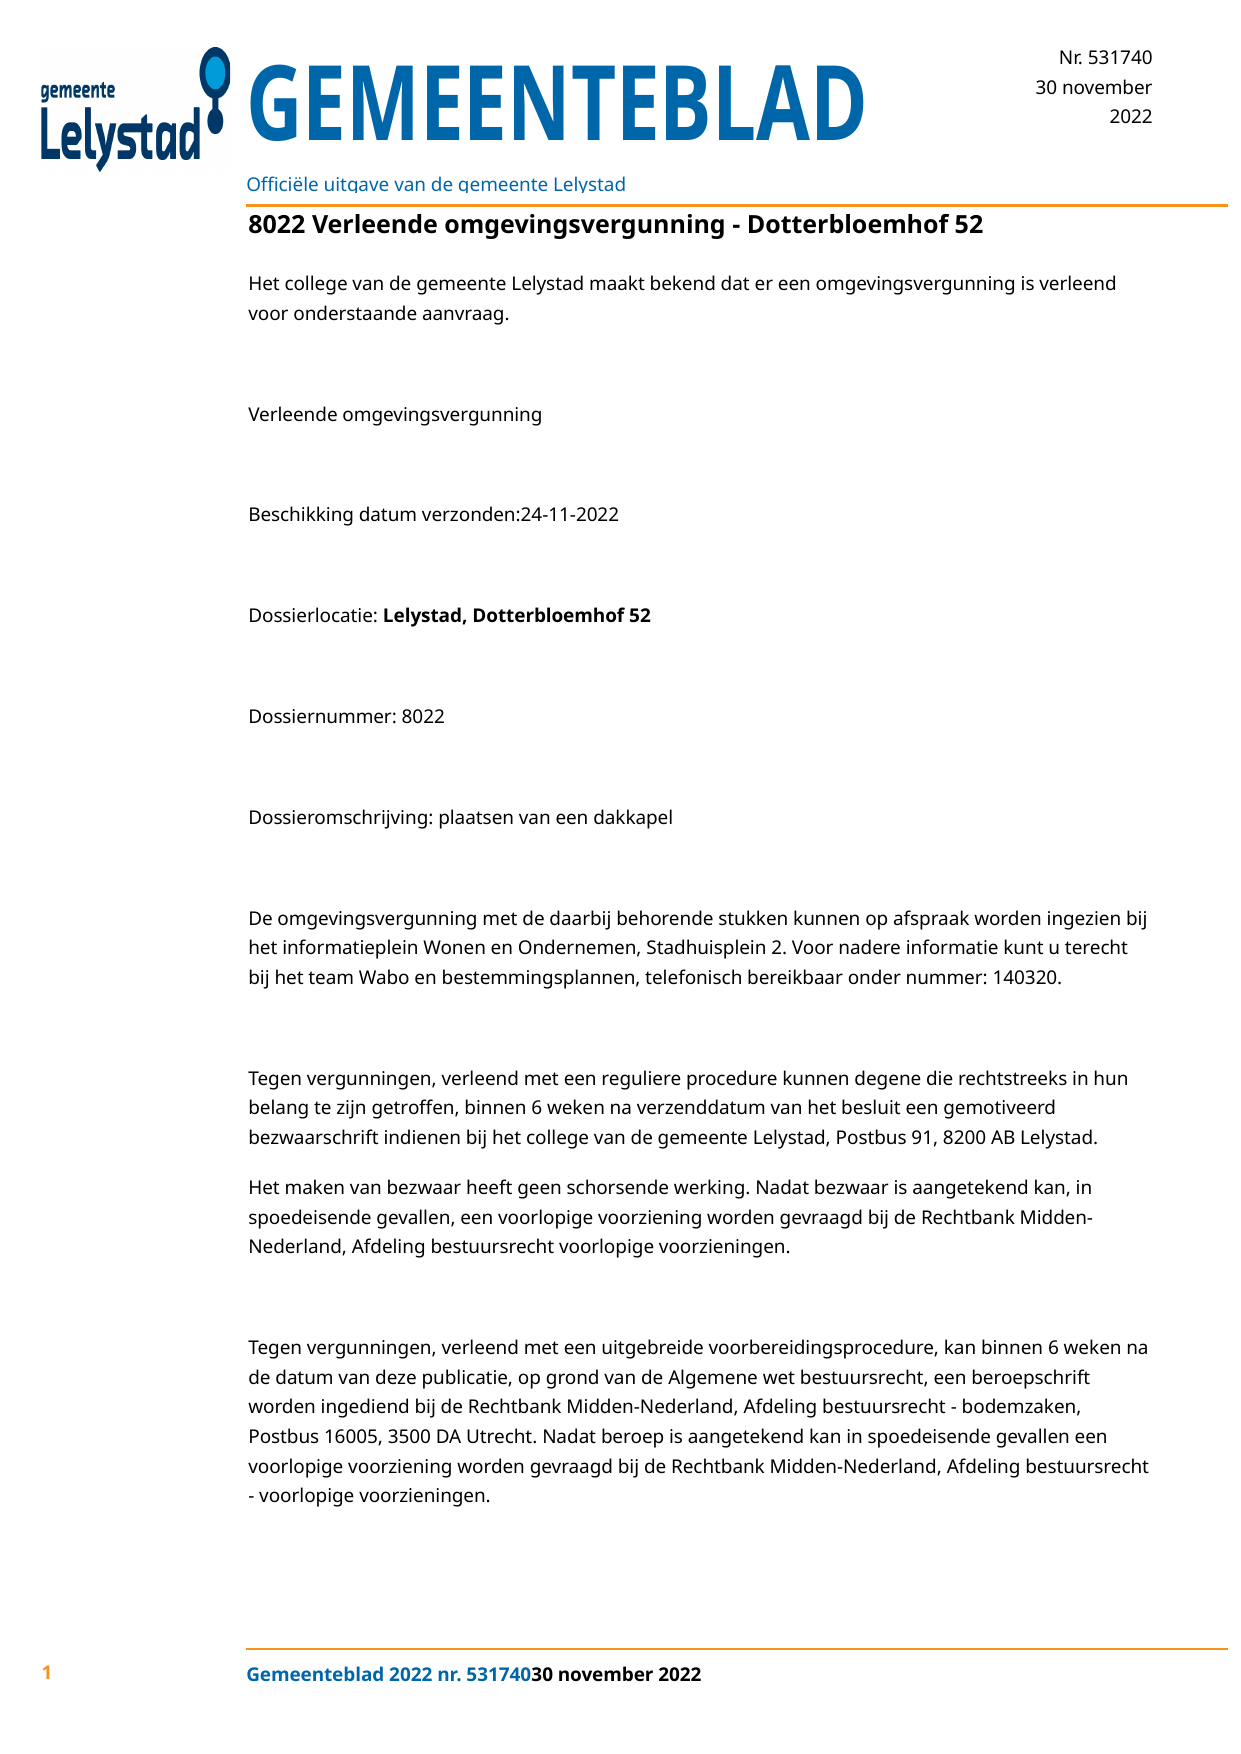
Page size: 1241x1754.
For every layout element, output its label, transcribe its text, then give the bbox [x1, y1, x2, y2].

text Tegen vergunningen, verleend met een uitgebreide voorbereidingsprocedure, kan binnen 6 weken na de datum van deze publicatie, op grond van de Algemene wet bestuursrecht, een beroepschrift worden ingediend bij de Rechtbank Midden-Nederland, Afdeling bestuursrecht - bodemzaken, Postbus 16005, 3500 DA Utrecht. Nadat beroep is aangetekend kan in spoedeisende gevallen een voorlopige voorziening worden gevraagd bij de Rechtbank Midden-Nederland, Afdeling bestuursrecht - voorlopige voorzieningen. [248, 1334, 1152, 1508]
text Verleende omgevingsvergunning [248, 401, 1152, 426]
text Dossieromschrijving: plaatsen van een dakkapel [248, 804, 1152, 830]
text Tegen vergunningen, verleend met een reguliere procedure kunnen degene die rechtstreeks in hun belang te zijn getroffen, binnen 6 weken na verzenddatum van het besluit een gemotiveerd bezwaarschrift indienen bij het college van de gemeente Lelystad, Postbus 91, 8200 AB Lelystad. [248, 1065, 1152, 1150]
text Dossiernummer: 8022 [248, 703, 1152, 729]
text Het maken van bezwaar heeft geen schorsende werking. Nadat bezwaar is aangetekend kan, in spoedeisende gevallen, een voorlopige voorziening worden gevraagd bij de Rechtbank Midden-Nederland, Afdeling bestuursrecht voorlopige voorzieningen. [248, 1174, 1152, 1259]
text De omgevingsvergunning met de daarbij behorende stukken kunnen op afspraak worden ingezien bij het informatieplein Wonen en Ondernemen, Stadhuisplein 2. Voor nadere informatie kunt u terecht bij het team Wabo en bestemmingsplannen, telefonisch bereikbaar onder nummer: 140320. [248, 905, 1152, 990]
text Dossierlocatie: Lelystad, Dotterbloemhof 52 [248, 602, 1152, 628]
text Beschikking datum verzonden:24-11-2022 [248, 502, 1152, 527]
text 8022 Verleende omgevingsvergunning - Dotterbloemhof 52 [248, 207, 1152, 241]
text Het college van de gemeente Lelystad maakt bekend dat er een omgevingsvergunning is verleend voor onderstaande aanvraag. [248, 270, 1152, 326]
picture [41, 47, 231, 172]
